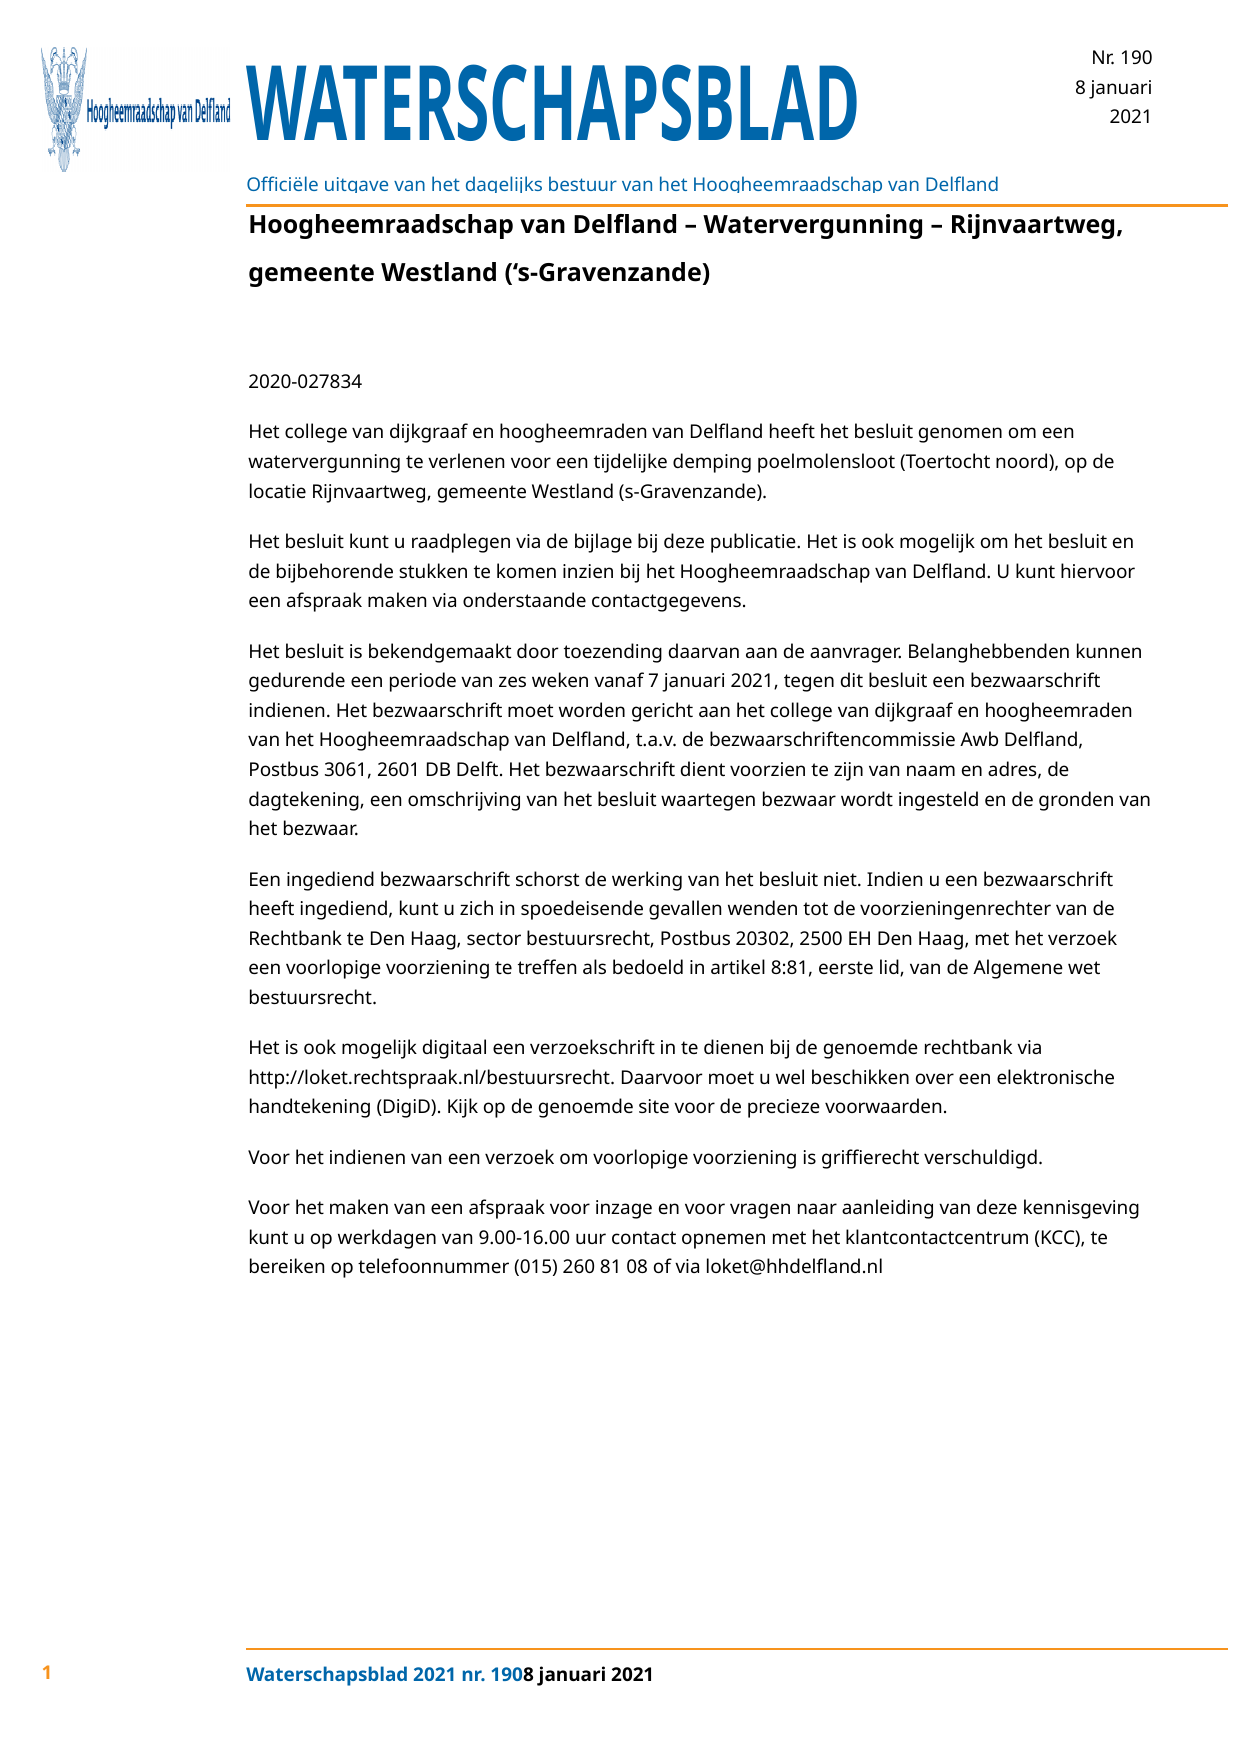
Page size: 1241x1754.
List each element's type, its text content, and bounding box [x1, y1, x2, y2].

picture [41, 47, 231, 172]
text Een ingediend bezwaarschrift schorst de werking van het besluit niet. Indien u een bezwaarschrift heeft ingediend, kunt u zich in spoedeisende gevallen wenden tot de voorzieningenrechter van de Rechtbank te Den Haag, sector bestuursrecht, Postbus 20302, 2500 EH Den Haag, met het verzoek een voorlopige voorziening te treffen als bedoeld in artikel 8:81, eerste lid, van de Algemene wet bestuursrecht. [248, 866, 1152, 1010]
text Voor het indienen van een verzoek om voorlopige voorziening is griffierecht verschuldigd. [248, 1144, 1152, 1170]
text Het besluit is bekendgemaakt door toezending daarvan aan de aanvrager. Belanghebbenden kunnen gedurende een periode van zes weken vanaf 7 januari 2021, tegen dit besluit een bezwaarschrift indienen. Het bezwaarschrift moet worden gericht aan het college van dijkgraaf en hoogheemraden van het Hoogheemraadschap van Delfland, t.a.v. de bezwaarschriftencommissie Awb Delfland, Postbus 3061, 2601 DB Delft. Het bezwaarschrift dient voorzien te zijn van naam en adres, de dagtekening, een omschrijving van het besluit waartegen bezwaar wordt ingesteld en de gronden van het bezwaar. [248, 638, 1152, 841]
text Het college van dijkgraaf en hoogheemraden van Delfland heeft het besluit genomen om een watervergunning te verlenen voor een tijdelijke demping poelmolensloot (Toertocht noord), op de locatie Rijnvaartweg, gemeente Westland (s-Gravenzande). [248, 419, 1152, 504]
text 2020-027834 [248, 368, 1152, 394]
text Hoogheemraadschap van Delfland – Watervergunning – Rijnvaartweg, gemeente Westland (‘s-Gravenzande) [248, 207, 1152, 288]
text Voor het maken van een afspraak voor inzage en voor vragen naar aanleiding van deze kennisgeving kunt u op werkdagen van 9.00-16.00 uur contact opnemen met het klantcontactcentrum (KCC), te bereiken op telefoonnummer (015) 260 81 08 of via loket@hhdelfland.nl [248, 1194, 1152, 1279]
text Het besluit kunt u raadplegen via de bijlage bij deze publicatie. Het is ook mogelijk om het besluit en de bijbehorende stukken te komen inzien bij het Hoogheemraadschap van Delfland. U kunt hiervoor een afspraak maken via onderstaande contactgegevens. [248, 528, 1152, 613]
text Het is ook mogelijk digitaal een verzoekschrift in te dienen bij de genoemde rechtbank via http://loket.rechtspraak.nl/bestuursrecht. Daarvoor moet u wel beschikken over een elektronische handtekening (DigiD). Kijk op de genoemde site voor de precieze voorwaarden. [248, 1034, 1152, 1119]
